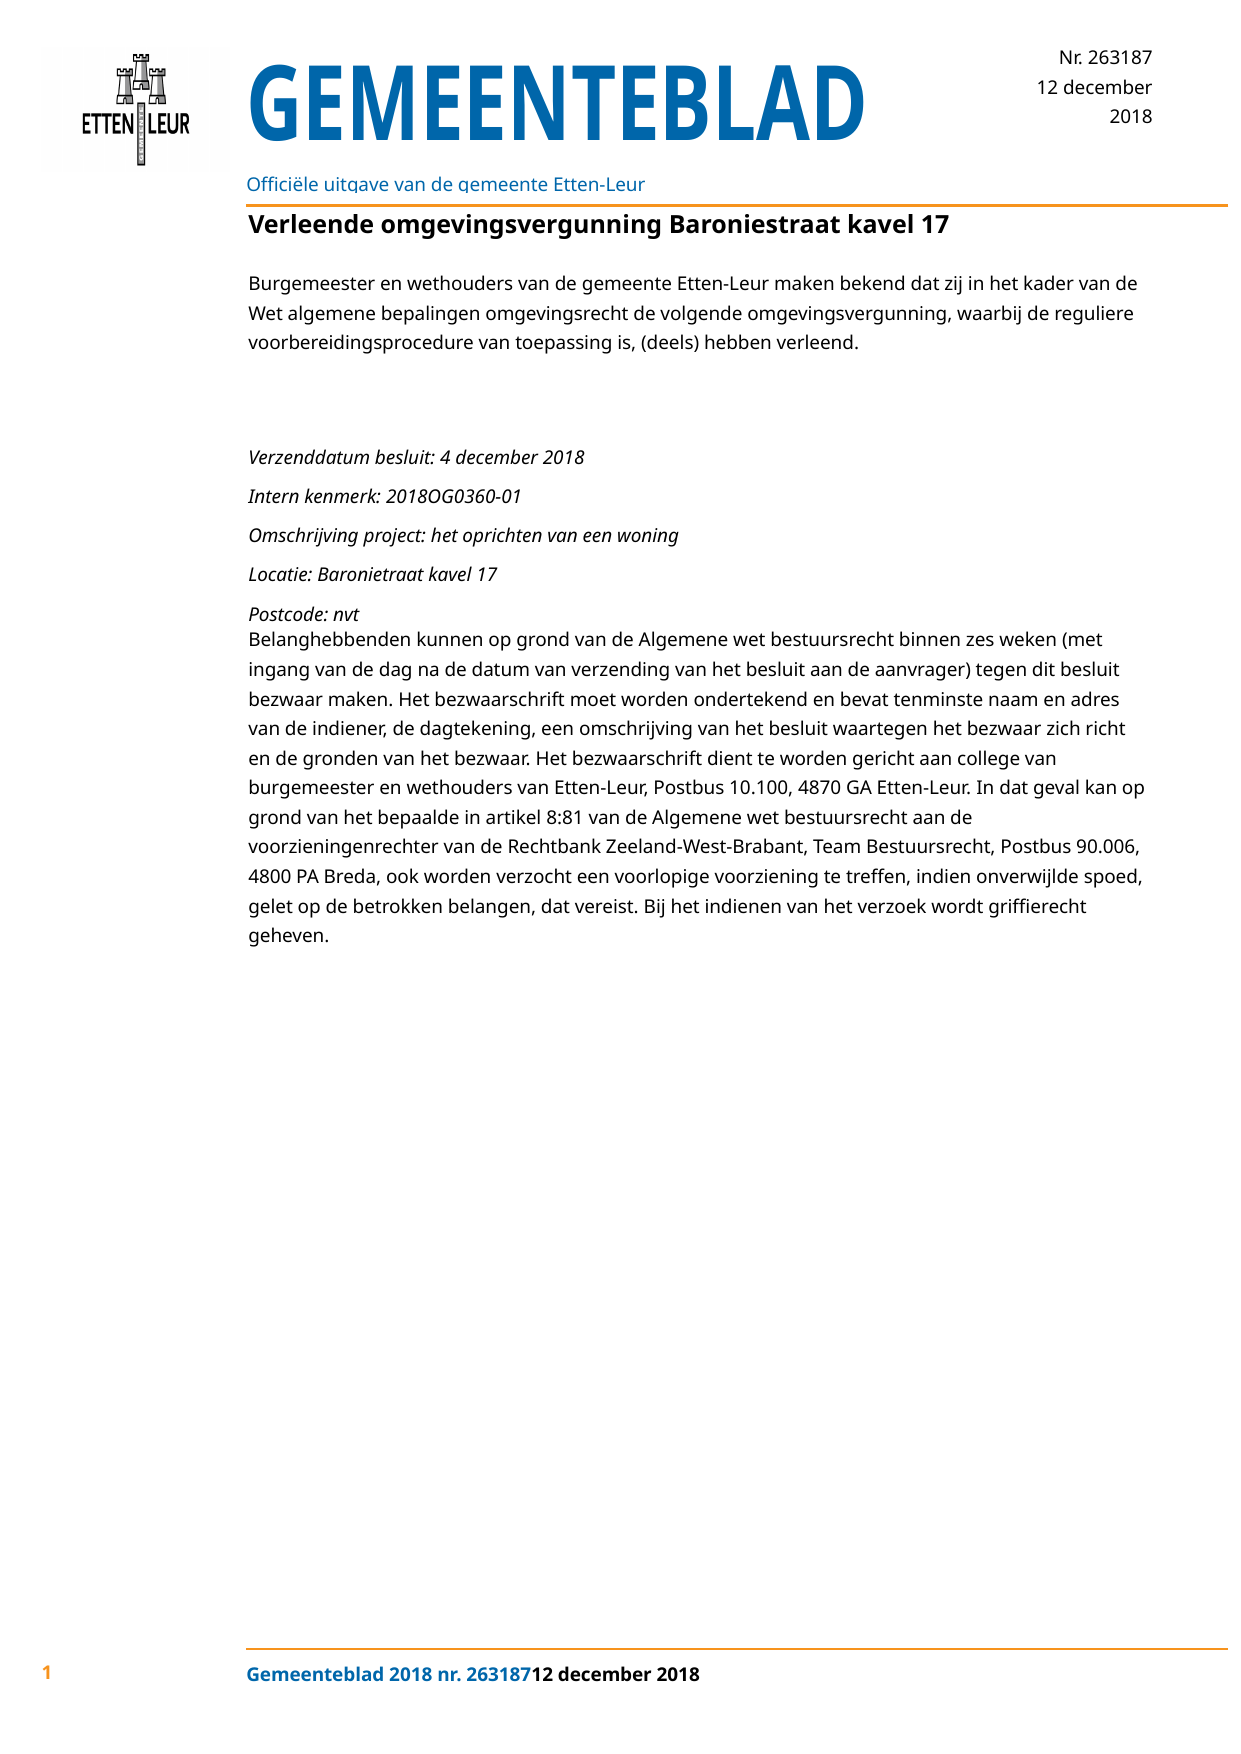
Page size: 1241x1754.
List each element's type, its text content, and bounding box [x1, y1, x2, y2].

text Locatie: Baronietraat kavel 17 [248, 562, 1152, 587]
text Belanghebbenden kunnen op grond van de Algemene wet bestuursrecht binnen zes weken (met ingang van de dag na de datum van verzending van het besluit aan de aanvrager) tegen dit besluit bezwaar maken. Het bezwaarschrift moet worden ondertekend en bevat tenminste naam en adres van de indiener, de dagtekening, een omschrijving van het besluit waartegen het bezwaar zich richt en de gronden van het bezwaar. Het bezwaarschrift dient te worden gericht aan college van burgemeester en wethouders van Etten-Leur, Postbus 10.100, 4870 GA Etten-Leur. In dat geval kan op grond van het bepaalde in artikel 8:81 van de Algemene wet bestuursrecht aan de voorzieningenrechter van de Rechtbank Zeeland-West-Brabant, Team Bestuursrecht, Postbus 90.006, 4800 PA Breda, ook worden verzocht een voorlopige voorziening te treffen, indien onverwijlde spoed, gelet op de betrokken belangen, dat vereist. Bij het indienen van het verzoek wordt griffierecht geheven. [248, 627, 1152, 948]
text Burgemeester en wethouders van de gemeente Etten-Leur maken bekend dat zij in het kader van de Wet algemene bepalingen omgevingsrecht de volgende omgevingsvergunning, waarbij de reguliere voorbereidingsprocedure van toepassing is, (deels) hebben verleend. [248, 270, 1152, 355]
picture [41, 47, 231, 172]
text Omschrijving project: het oprichten van een woning [248, 522, 1152, 548]
text Postcode: nvt [248, 601, 1152, 627]
text Intern kenmerk: 2018OG0360-01 [248, 483, 1152, 509]
text Verleende omgevingsvergunning Baroniestraat kavel 17 [248, 207, 1152, 241]
text Verzenddatum besluit: 4 december 2018 [248, 444, 1152, 469]
